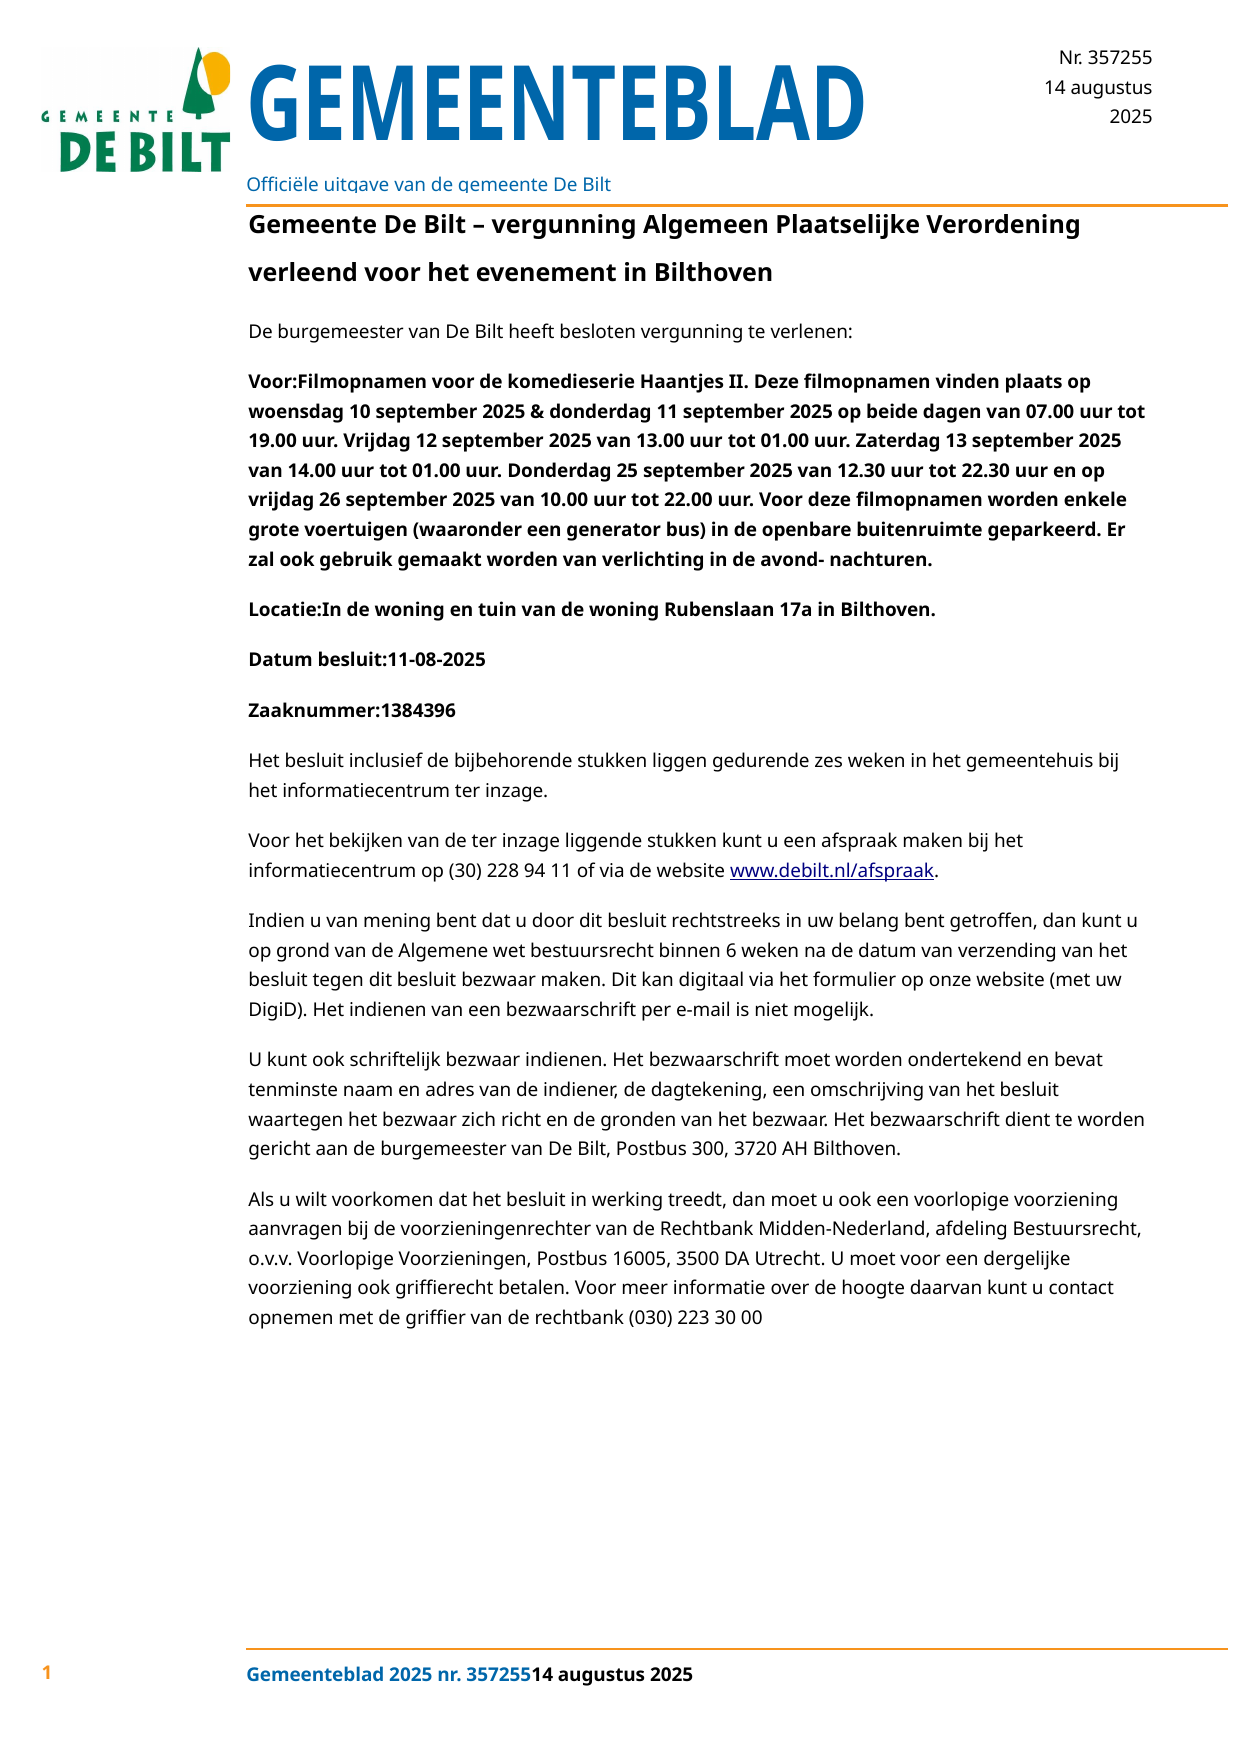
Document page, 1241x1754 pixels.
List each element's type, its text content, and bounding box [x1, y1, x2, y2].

text Zaaknummer:1384396 [248, 697, 1152, 723]
text Als u wilt voorkomen dat het besluit in werking treedt, dan moet u ook een voorlopige voorziening aanvragen bij de voorzieningenrechter van de Rechtbank Midden-Nederland, afdeling Bestuursrecht, o.v.v. Voorlopige Voorzieningen, Postbus 16005, 3500 DA Utrecht. U moet voor een dergelijke voorziening ook griffierecht betalen. Voor meer informatie over de hoogte daarvan kunt u contact opnemen met de griffier van de rechtbank (030) 223 30 00 [248, 1186, 1152, 1330]
text Voor het bekijken van de ter inzage liggende stukken kunt u een afspraak maken bij het informatiecentrum op (30) 228 94 11 of via de website www.debilt.nl/afspraak. [248, 827, 1152, 883]
text Gemeente De Bilt – vergunning Algemeen Plaatselijke Verordening verleend voor het evenement in Bilthoven [248, 207, 1152, 288]
text Het besluit inclusief de bijbehorende stukken liggen gedurende zes weken in het gemeentehuis bij het informatiecentrum ter inzage. [248, 747, 1152, 803]
text U kunt ook schriftelijk bezwaar indienen. Het bezwaarschrift moet worden ondertekend en bevat tenminste naam en adres van de indiener, de dagtekening, een omschrijving van het besluit waartegen het bezwaar zich richt en de gronden van het bezwaar. Het bezwaarschrift dient te worden gericht aan de burgemeester van De Bilt, Postbus 300, 3720 AH Bilthoven. [248, 1047, 1152, 1161]
text Voor:Filmopnamen voor de komedieserie Haantjes II. Deze filmopnamen vinden plaats op woensdag 10 september 2025 & donderdag 11 september 2025 op beide dagen van 07.00 uur tot 19.00 uur. Vrijdag 12 september 2025 van 13.00 uur tot 01.00 uur. Zaterdag 13 september 2025 van 14.00 uur tot 01.00 uur. Donderdag 25 september 2025 van 12.30 uur tot 22.30 uur en op vrijdag 26 september 2025 van 10.00 uur tot 22.00 uur. Voor deze filmopnamen worden enkele grote voertuigen (waaronder een generator bus) in de openbare buitenruimte geparkeerd. Er zal ook gebruik gemaakt worden van verlichting in de avond- nachturen. [248, 368, 1152, 572]
text Locatie:In de woning en tuin van de woning Rubenslaan 17a in Bilthoven. [248, 596, 1152, 622]
text Datum besluit:11-08-2025 [248, 647, 1152, 672]
text De burgemeester van De Bilt heeft besloten vergunning te verlenen: [248, 318, 1152, 344]
picture [41, 47, 231, 172]
text Indien u van mening bent dat u door dit besluit rechtstreeks in uw belang bent getroffen, dan kunt u op grond van de Algemene wet bestuursrecht binnen 6 weken na de datum van verzending van het besluit tegen dit besluit bezwaar maken. Dit kan digitaal via het formulier op onze website (met uw DigiD). Het indienen van een bezwaarschrift per e-mail is niet mogelijk. [248, 907, 1152, 1022]
